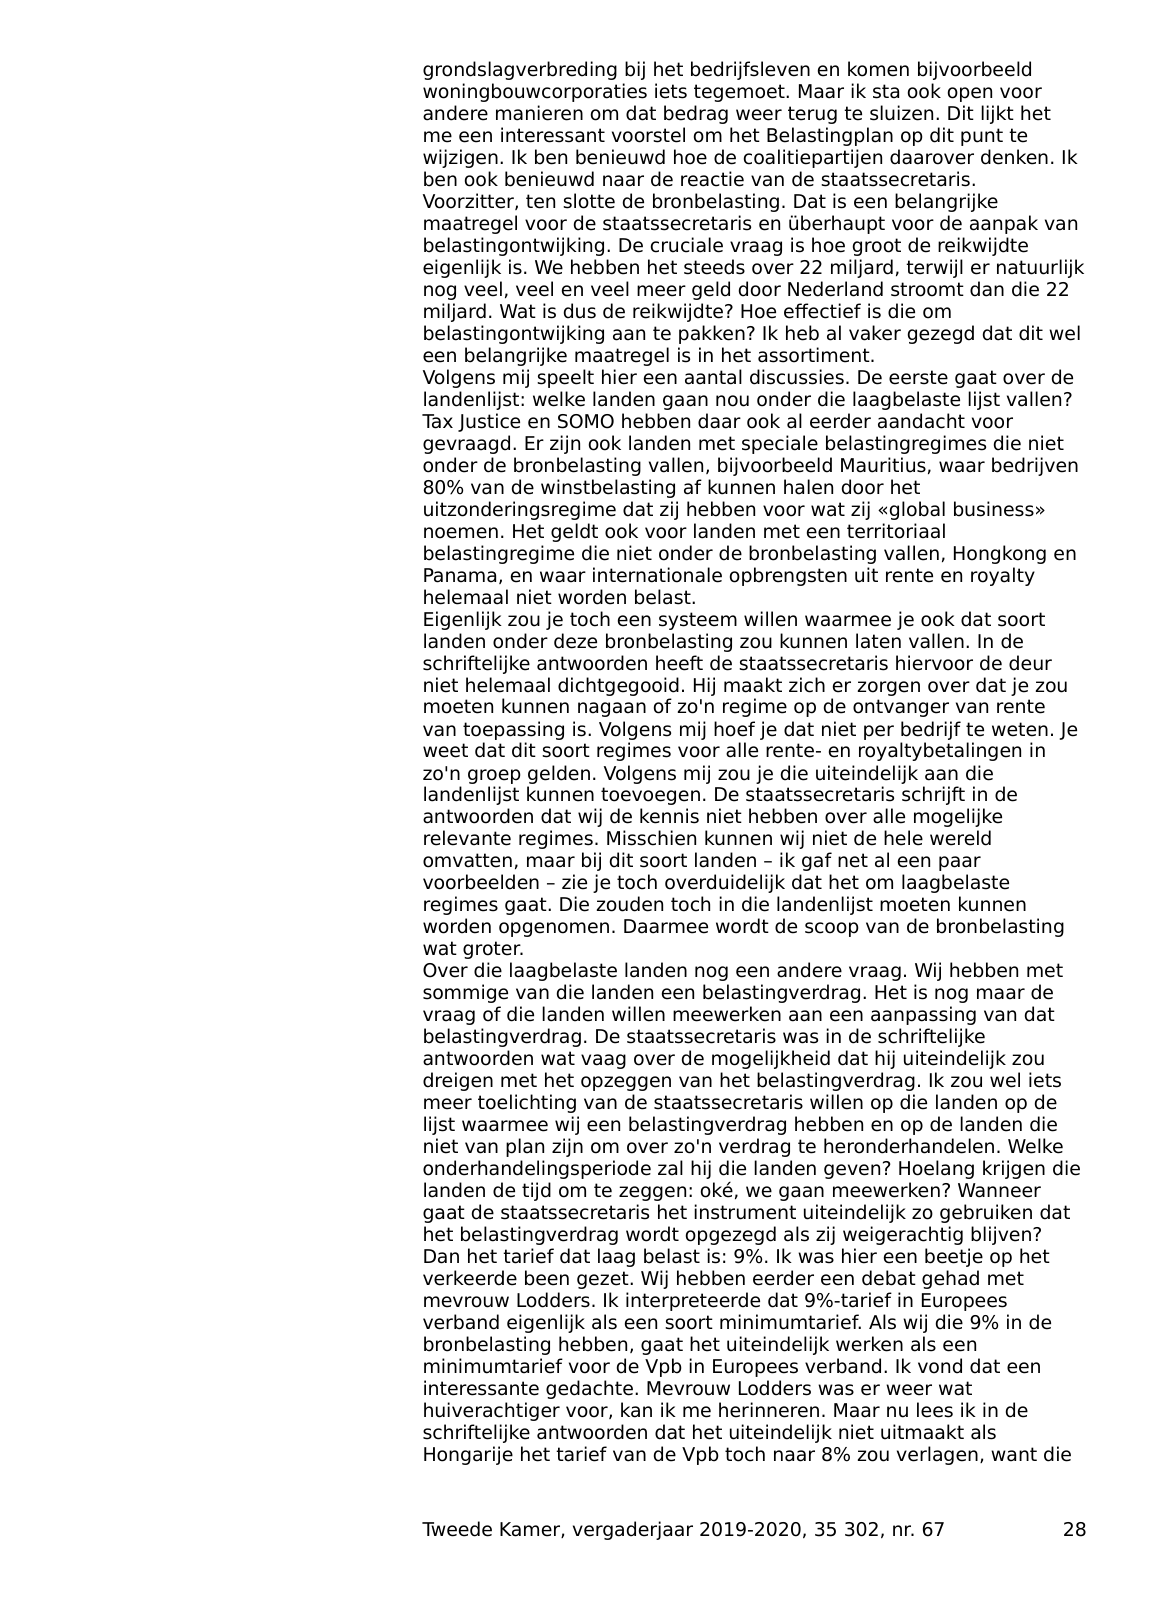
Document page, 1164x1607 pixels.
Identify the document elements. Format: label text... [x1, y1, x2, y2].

text Voorzitter, ten slotte de bronbelasting. Dat is een belangrijke maatregel voor de staatssecretaris en überhaupt voor de aanpak van belastingontwijking. De cruciale vraag is hoe groot de reikwijdte eigenlijk is. We hebben het steeds over 22 miljard, terwijl er natuurlijk nog veel, veel en veel meer geld door Nederland stroomt dan die 22 miljard. Wat is dus de reikwijdte? Hoe effectief is die om belastingontwijking aan te pakken? Ik heb al vaker gezegd dat dit wel een belangrijke maatregel is in het assortiment. [422, 191, 1087, 367]
text Volgens mij speelt hier een aantal discussies. De eerste gaat over de landenlijst: welke landen gaan nou onder die laagbelaste lijst vallen? Tax Justice en SOMO hebben daar ook al eerder aandacht voor gevraagd. Er zijn ook landen met speciale belastingregimes die niet onder de bronbelasting vallen, bijvoorbeeld Mauritius, waar bedrijven 80% van de winstbelasting af kunnen halen door het uitzonderingsregime dat zij hebben voor wat zij «global business» noemen. Het geldt ook voor landen met een territoriaal belastingregime die niet onder de bronbelasting vallen, Hongkong en Panama, en waar internationale opbrengsten uit rente en royalty helemaal niet worden belast. [422, 367, 1087, 608]
text Dan het tarief dat laag belast is: 9%. Ik was hier een beetje op het verkeerde been gezet. Wij hebben eerder een debat gehad met mevrouw Lodders. Ik interpreteerde dat 9%-tarief in Europees verband eigenlijk als een soort minimumtarief. Als wij die 9% in de bronbelasting hebben, gaat het uiteindelijk werken als een minimumtarief voor de Vpb in Europees verband. Ik vond dat een interessante gedachte. Mevrouw Lodders was er weer wat huiverachtiger voor, kan ik me herinneren. Maar nu lees ik in de schriftelijke antwoorden dat het uiteindelijk niet uitmaakt als Hongarije het tarief van de Vpb toch naar 8% zou verlagen, want die [422, 1246, 1087, 1466]
text Over die laagbelaste landen nog een andere vraag. Wij hebben met sommige van die landen een belastingverdrag. Het is nog maar de vraag of die landen willen meewerken aan een aanpassing van dat belastingverdrag. De staatssecretaris was in de schriftelijke antwoorden wat vaag over de mogelijkheid dat hij uiteindelijk zou dreigen met het opzeggen van het belastingverdrag. Ik zou wel iets meer toelichting van de staatssecretaris willen op die landen op de lijst waarmee wij een belastingverdrag hebben en op de landen die niet van plan zijn om over zo'n verdrag te heronderhandelen. Welke onderhandelingsperiode zal hij die landen geven? Hoelang krijgen die landen de tijd om te zeggen: oké, we gaan meewerken? Wanneer gaat de staatssecretaris het instrument uiteindelijk zo gebruiken dat het belastingverdrag wordt opgezegd als zij weigerachtig blijven? [422, 960, 1087, 1246]
text Eigenlijk zou je toch een systeem willen waarmee je ook dat soort landen onder deze bronbelasting zou kunnen laten vallen. In de schriftelijke antwoorden heeft de staatssecretaris hiervoor de deur niet helemaal dichtgegooid. Hij maakt zich er zorgen over dat je zou moeten kunnen nagaan of zo'n regime op de ontvanger van rente van toepassing is. Volgens mij hoef je dat niet per bedrijf te weten. Je weet dat dit soort regimes voor alle rente- en royaltybetalingen in zo'n groep gelden. Volgens mij zou je die uiteindelijk aan die landenlijst kunnen toevoegen. De staatssecretaris schrijft in de antwoorden dat wij de kennis niet hebben over alle mogelijke relevante regimes. Misschien kunnen wij niet de hele wereld omvatten, maar bij dit soort landen – ik gaf net al een paar voorbeelden – zie je toch overduidelijk dat het om laagbelaste regimes gaat. Die zouden toch in die landenlijst moeten kunnen worden opgenomen. Daarmee wordt de scoop van de bronbelasting wat groter. [422, 608, 1087, 960]
text grondslagverbreding bij het bedrijfsleven en komen bijvoorbeeld woningbouwcorporaties iets tegemoet. Maar ik sta ook open voor andere manieren om dat bedrag weer terug te sluizen. Dit lijkt het me een interessant voorstel om het Belastingplan op dit punt te wijzigen. Ik ben benieuwd hoe de coalitiepartijen daarover denken. Ik ben ook benieuwd naar de reactie van de staatssecretaris. [422, 59, 1087, 191]
